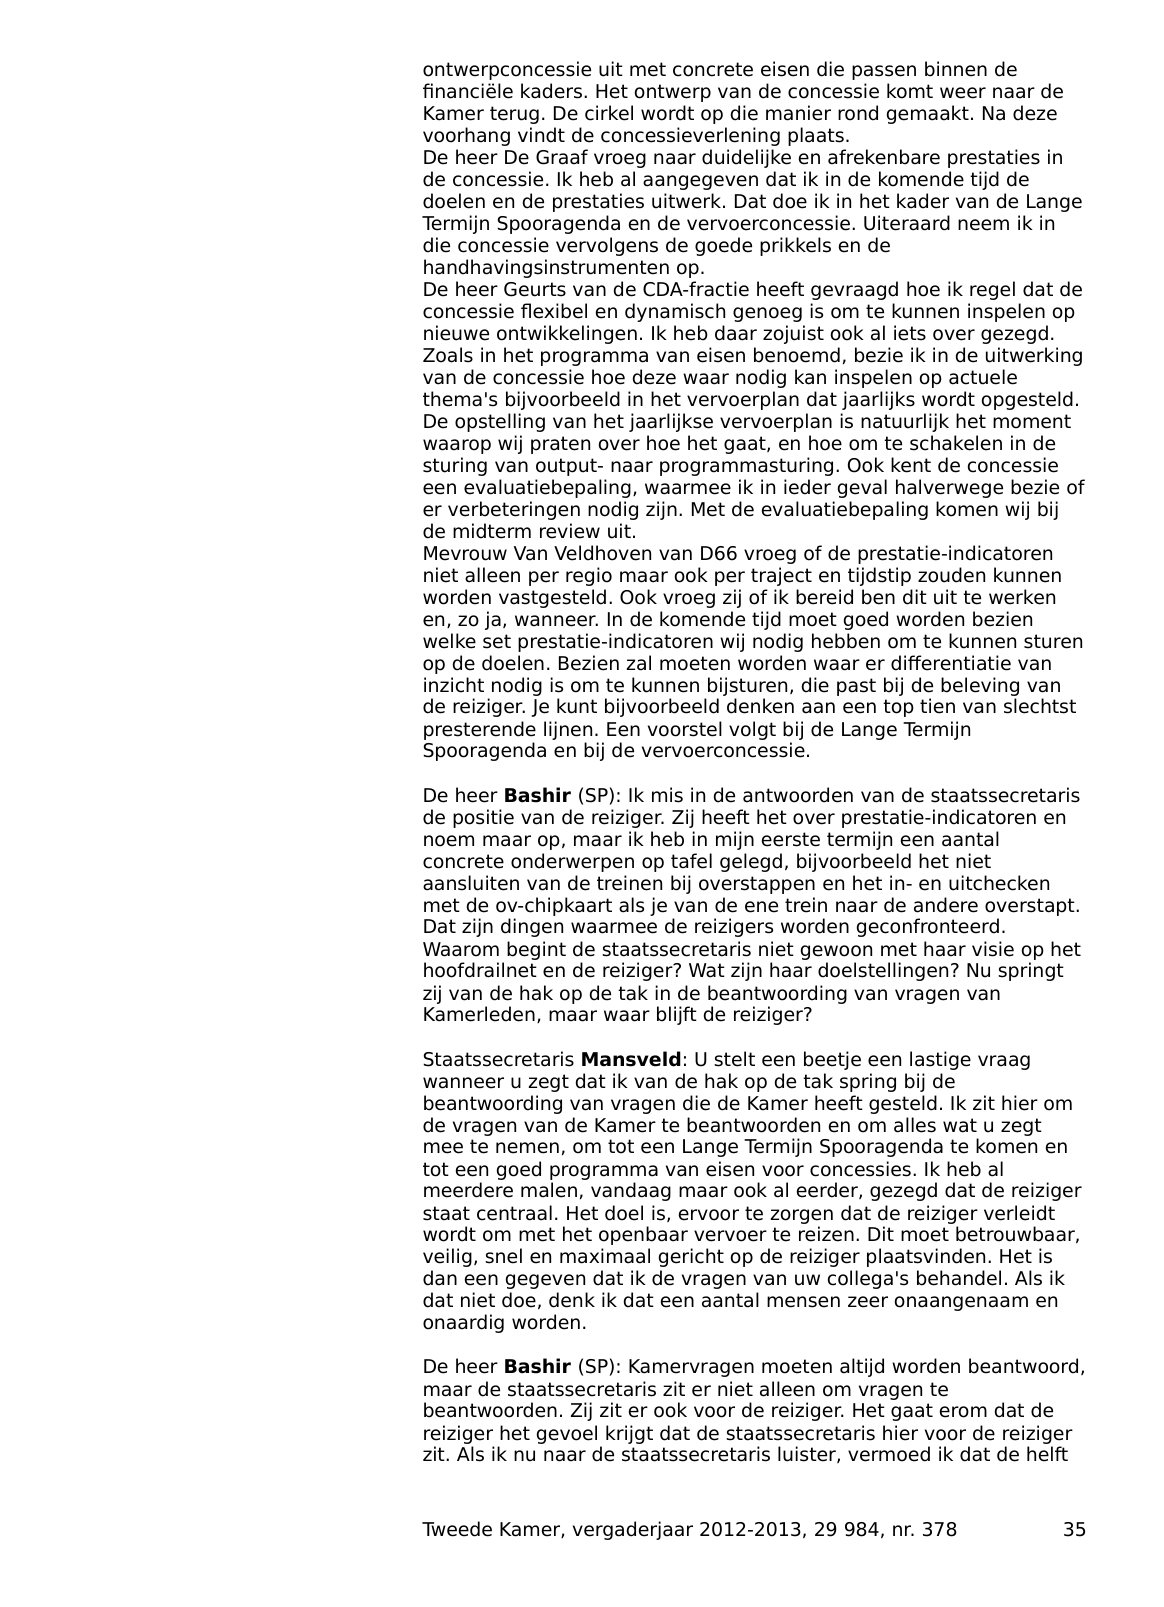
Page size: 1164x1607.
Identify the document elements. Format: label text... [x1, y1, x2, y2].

text De heer De Graaf vroeg naar duidelijke en afrekenbare prestaties in de concessie. Ik heb al aangegeven dat ik in de komende tijd de doelen en de prestaties uitwerk. Dat doe ik in het kader van de Lange Termijn Spooragenda en de vervoerconcessie. Uiteraard neem ik in die concessie vervolgens de goede prikkels en de handhavingsinstrumenten op. [422, 147, 1087, 279]
text De heer Bashir (SP): Ik mis in de antwoorden van de staatssecretaris de positie van de reiziger. Zij heeft het over prestatie-indicatoren en noem maar op, maar ik heb in mijn eerste termijn een aantal concrete onderwerpen op tafel gelegd, bijvoorbeeld het niet aansluiten van de treinen bij overstappen en het in- en uitchecken met de ov-chipkaart als je van de ene trein naar de andere overstapt. Dat zijn dingen waarmee de reizigers worden geconfronteerd. Waarom begint de staatssecretaris niet gewoon met haar visie op het hoofdrailnet en de reiziger? Wat zijn haar doelstellingen? Nu springt zij van de hak op de tak in de beantwoording van vragen van Kamerleden, maar waar blijft de reiziger? [422, 784, 1087, 1026]
text Mevrouw Van Veldhoven van D66 vroeg of de prestatie-indicatoren niet alleen per regio maar ook per traject en tijdstip zouden kunnen worden vastgesteld. Ook vroeg zij of ik bereid ben dit uit te werken en, zo ja, wanneer. In de komende tijd moet goed worden bezien welke set prestatie-indicatoren wij nodig hebben om te kunnen sturen op de doelen. Bezien zal moeten worden waar er differentiatie van inzicht nodig is om te kunnen bijsturen, die past bij de beleving van de reiziger. Je kunt bijvoorbeeld denken aan een top tien van slechtst presterende lijnen. Een voorstel volgt bij de Lange Termijn Spooragenda en bij de vervoerconcessie. [422, 543, 1087, 762]
text Staatssecretaris Mansveld: U stelt een beetje een lastige vraag wanneer u zegt dat ik van de hak op de tak spring bij de beantwoording van vragen die de Kamer heeft gesteld. Ik zit hier om de vragen van de Kamer te beantwoorden en om alles wat u zegt mee te nemen, om tot een Lange Termijn Spooragenda te komen en tot een goed programma van eisen voor concessies. Ik heb al meerdere malen, vandaag maar ook al eerder, gezegd dat de reiziger staat centraal. Het doel is, ervoor te zorgen dat de reiziger verleidt wordt om met het openbaar vervoer te reizen. Dit moet betrouwbaar, veilig, snel en maximaal gericht op de reiziger plaatsvinden. Het is dan een gegeven dat ik de vragen van uw collega's behandel. Als ik dat niet doe, denk ik dat een aantal mensen zeer onaangenaam en onaardig worden. [422, 1048, 1087, 1334]
text De heer Geurts van de CDA-fractie heeft gevraagd hoe ik regel dat de concessie flexibel en dynamisch genoeg is om te kunnen inspelen op nieuwe ontwikkelingen. Ik heb daar zojuist ook al iets over gezegd. Zoals in het programma van eisen benoemd, bezie ik in de uitwerking van de concessie hoe deze waar nodig kan inspelen op actuele thema's bijvoorbeeld in het vervoerplan dat jaarlijks wordt opgesteld. De opstelling van het jaarlijkse vervoerplan is natuurlijk het moment waarop wij praten over hoe het gaat, en hoe om te schakelen in de sturing van output- naar programmasturing. Ook kent de concessie een evaluatiebepaling, waarmee ik in ieder geval halverwege bezie of er verbeteringen nodig zijn. Met de evaluatiebepaling komen wij bij de midterm review uit. [422, 279, 1087, 543]
text ontwerpconcessie uit met concrete eisen die passen binnen de financiële kaders. Het ontwerp van de concessie komt weer naar de Kamer terug. De cirkel wordt op die manier rond gemaakt. Na deze voorhang vindt de concessieverlening plaats. [422, 59, 1087, 147]
text De heer Bashir (SP): Kamervragen moeten altijd worden beantwoord, maar de staatssecretaris zit er niet alleen om vragen te beantwoorden. Zij zit er ook voor de reiziger. Het gaat erom dat de reiziger het gevoel krijgt dat de staatssecretaris hier voor de reiziger zit. Als ik nu naar de staatssecretaris luister, vermoed ik dat de helft [422, 1356, 1087, 1466]
